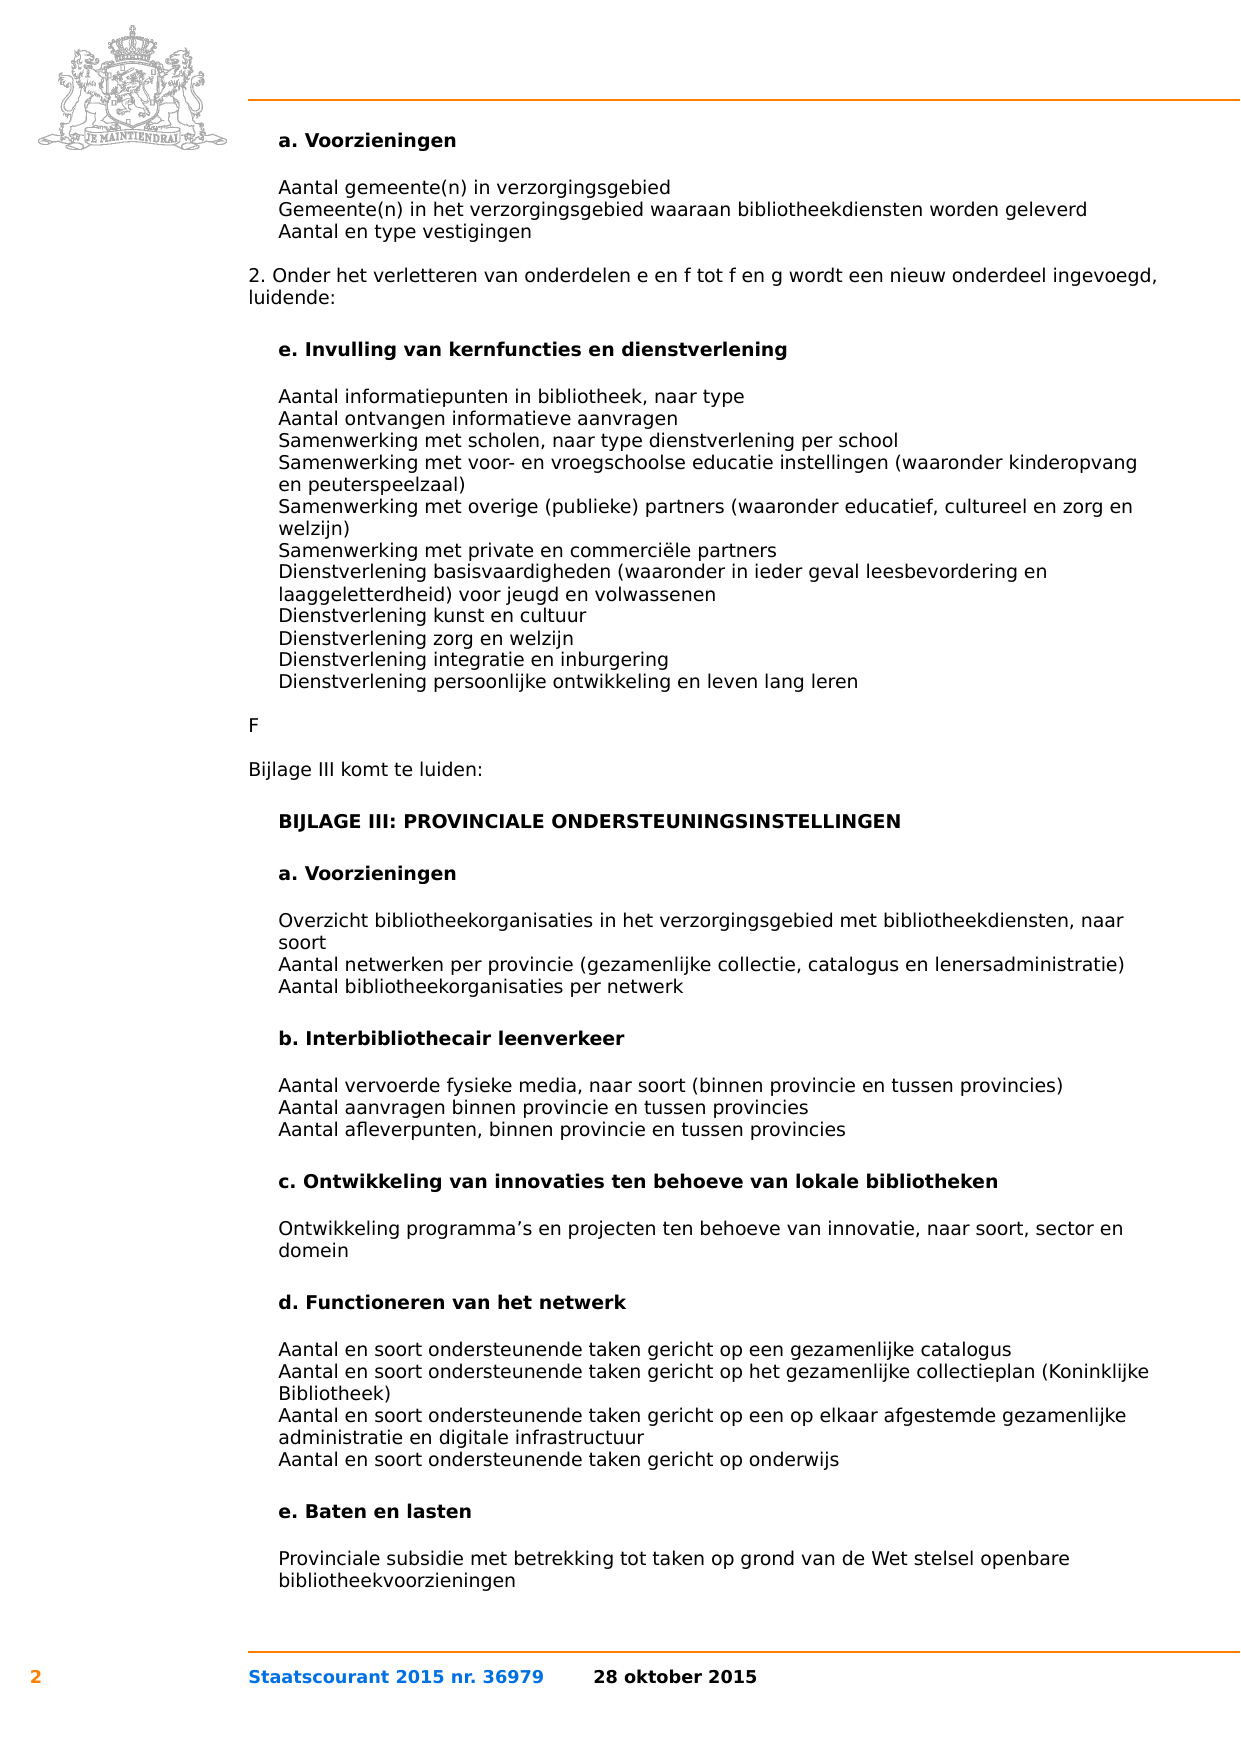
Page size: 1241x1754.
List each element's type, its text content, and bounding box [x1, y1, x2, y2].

text Overzicht bibliotheekorganisaties in het verzorgingsgebied met bibliotheekdiensten, naar soort [278, 910, 1163, 954]
text Dienstverlening zorg en welzijn [278, 627, 1163, 649]
subtitle a. Voorzieningen [278, 130, 1163, 152]
text Aantal en type vestigingen [278, 221, 1163, 243]
text Aantal aanvragen binnen provincie en tussen provincies [278, 1097, 1163, 1119]
text Dienstverlening integratie en inburgering [278, 649, 1163, 671]
text Samenwerking met scholen, naar type dienstverlening per school [278, 429, 1163, 452]
subtitle a. Voorzieningen [278, 863, 1163, 885]
text Aantal en soort ondersteunende taken gericht op het gezamenlijke collectieplan (Koninklijke Bibliotheek) [278, 1361, 1163, 1405]
text Bijlage III komt te luiden: [248, 759, 1163, 781]
text Gemeente(n) in het verzorgingsgebied waaraan bibliotheekdiensten worden geleverd [278, 199, 1163, 221]
text Samenwerking met private en commerciële partners [278, 539, 1163, 561]
text Aantal vervoerde fysieke media, naar soort (binnen provincie en tussen provincies) [278, 1075, 1163, 1097]
subtitle b. Interbibliothecair leenverkeer [278, 1028, 1163, 1050]
text Provinciale subsidie met betrekking tot taken op grond van de Wet stelsel openbare bibliotheekvoorzieningen [278, 1548, 1163, 1592]
subtitle BIJLAGE III: PROVINCIALE ONDERSTEUNINGSINSTELLINGEN [278, 811, 1163, 833]
text 2. Onder het verletteren van onderdelen e en f tot f en g wordt een nieuw onderdeel ingevoegd, luidende: [248, 265, 1163, 309]
text Ontwikkeling programma’s en projecten ten behoeve van innovatie, naar soort, sector en domein [278, 1218, 1163, 1262]
text Aantal bibliotheekorganisaties per netwerk [278, 976, 1163, 998]
text Dienstverlening kunst en cultuur [278, 605, 1163, 627]
text Aantal en soort ondersteunende taken gericht op een gezamenlijke catalogus [278, 1339, 1163, 1361]
subtitle d. Functioneren van het netwerk [278, 1292, 1163, 1314]
text Aantal afleverpunten, binnen provincie en tussen provincies [278, 1119, 1163, 1141]
text Aantal netwerken per provincie (gezamenlijke collectie, catalogus en lenersadministratie) [278, 954, 1163, 976]
text Aantal en soort ondersteunende taken gericht op een op elkaar afgestemde gezamenlijke administratie en digitale infrastructuur [278, 1405, 1163, 1449]
text Dienstverlening basisvaardigheden (waaronder in ieder geval leesbevordering en laaggeletterdheid) voor jeugd en volwassenen [278, 561, 1163, 605]
text Aantal en soort ondersteunende taken gericht op onderwijs [278, 1449, 1163, 1471]
subtitle e. Invulling van kernfuncties en dienstverlening [278, 339, 1163, 361]
subtitle e. Baten en lasten [278, 1501, 1163, 1523]
text Samenwerking met voor- en vroegschoolse educatie instellingen (waaronder kinderopvang en peuterspeelzaal) [278, 452, 1163, 496]
text Samenwerking met overige (publieke) partners (waaronder educatief, cultureel en zorg en welzijn) [278, 496, 1163, 539]
text Dienstverlening persoonlijke ontwikkeling en leven lang leren [278, 671, 1163, 693]
text Aantal gemeente(n) in verzorgingsgebied [278, 177, 1163, 199]
text F [248, 715, 1163, 737]
text Aantal ontvangen informatieve aanvragen [278, 408, 1163, 429]
subtitle c. Ontwikkeling van innovaties ten behoeve van lokale bibliotheken [278, 1171, 1163, 1193]
text Aantal informatiepunten in bibliotheek, naar type [278, 386, 1163, 408]
picture [38, 25, 227, 150]
